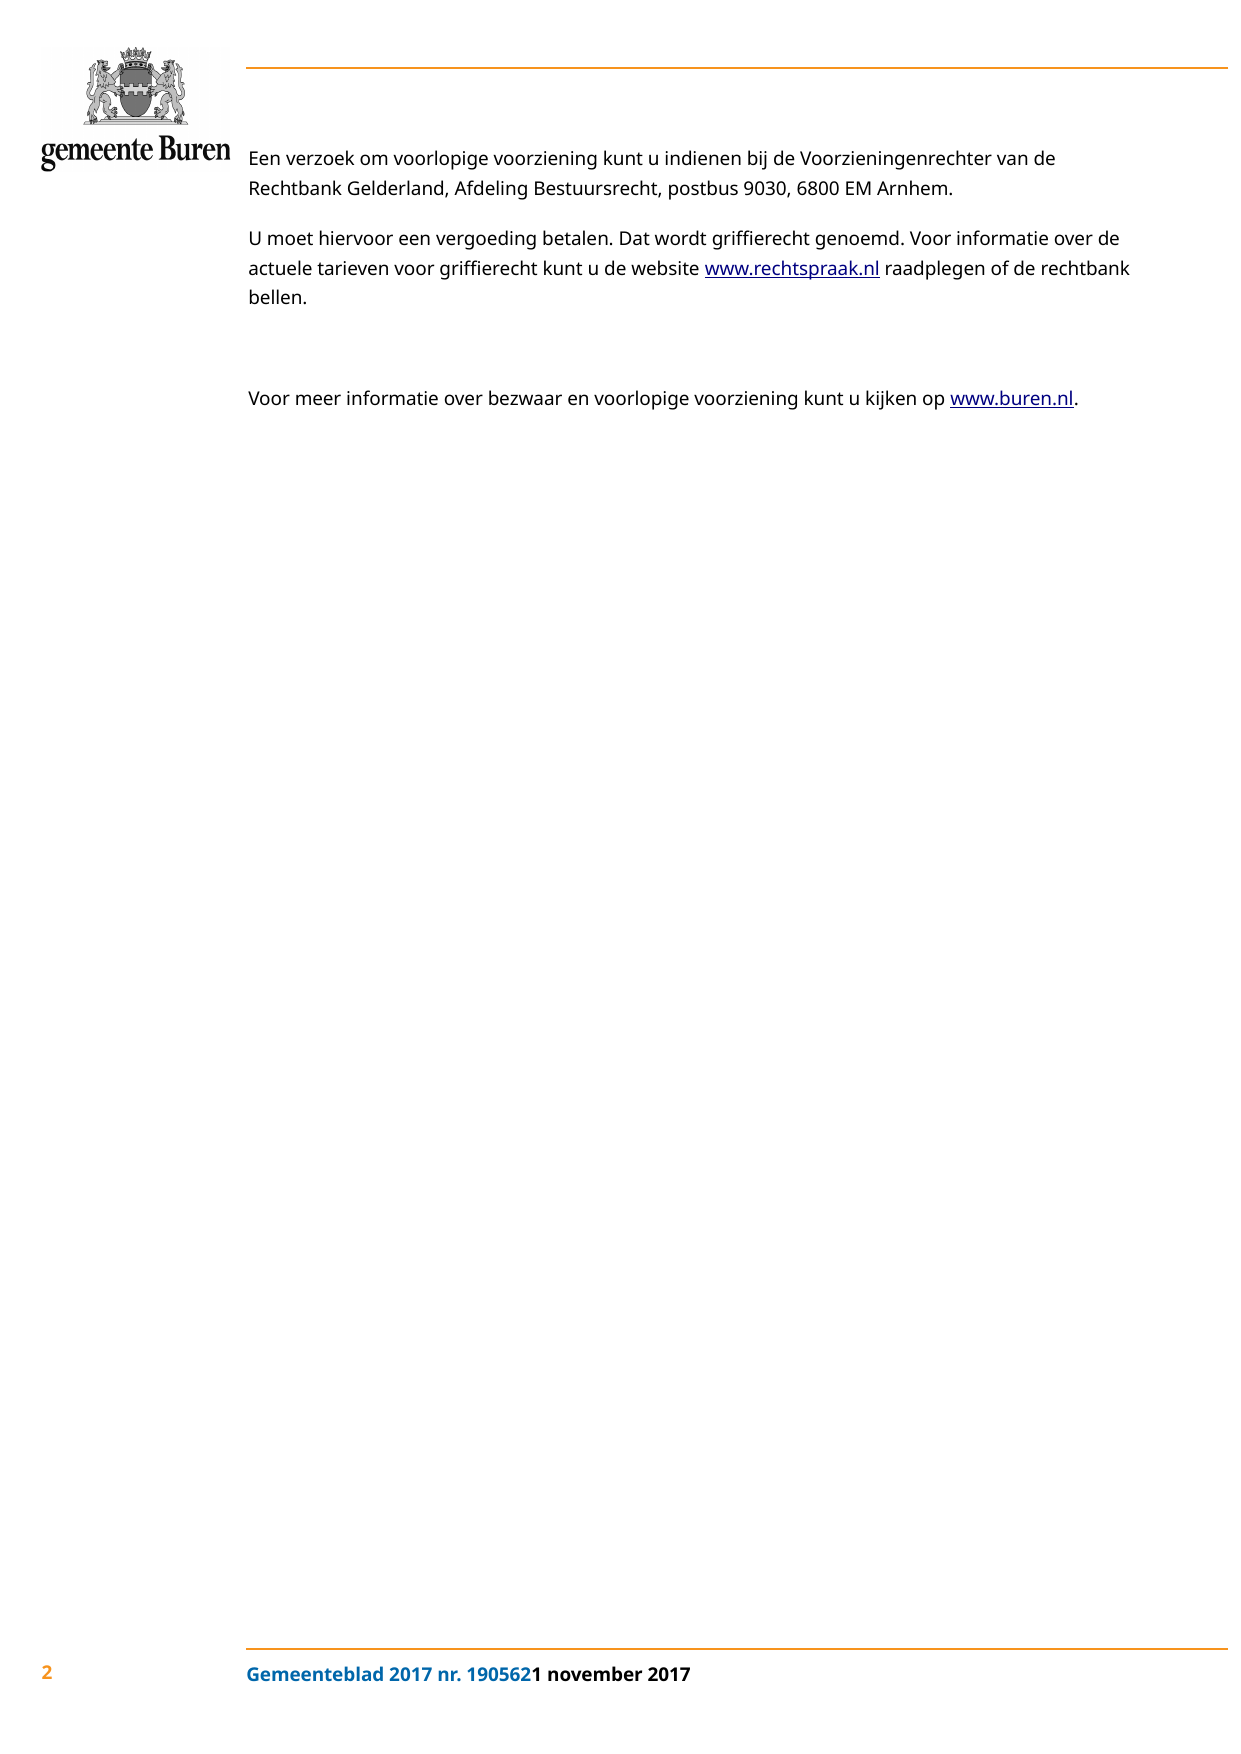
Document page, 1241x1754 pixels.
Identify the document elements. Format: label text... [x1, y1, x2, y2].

text Voor meer informatie over bezwaar en voorlopige voorziening kunt u kijken op www.buren.nl. [248, 385, 1152, 411]
text Een verzoek om voorlopige voorziening kunt u indienen bij de Voorzieningenrechter van de Rechtbank Gelderland, Afdeling Bestuursrecht, postbus 9030, 6800 EM Arnhem. [248, 145, 1152, 201]
picture [41, 47, 231, 172]
text U moet hiervoor een vergoeding betalen. Dat wordt griffierecht genoemd. Voor informatie over de actuele tarieven voor griffierecht kunt u de website www.rechtspraak.nl raadplegen of de rechtbank bellen. [248, 225, 1152, 310]
